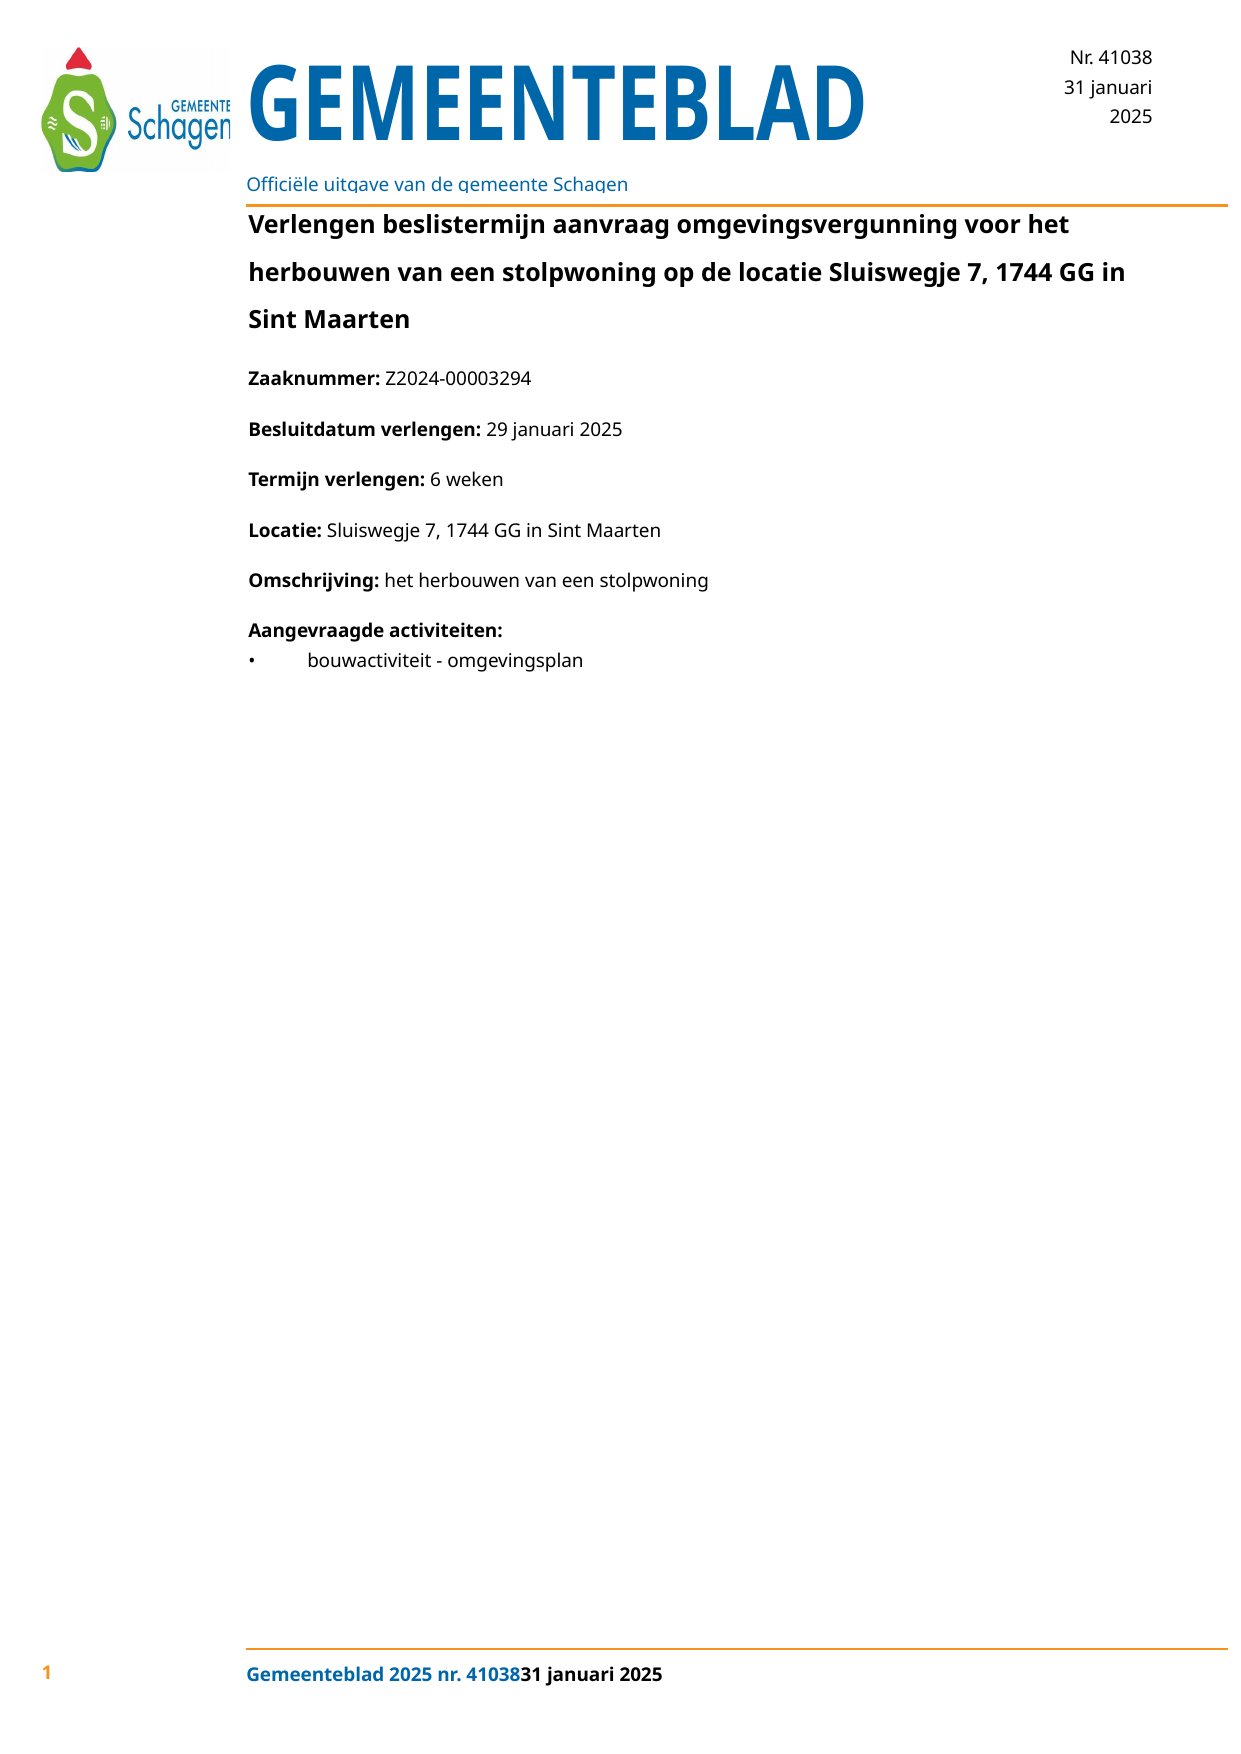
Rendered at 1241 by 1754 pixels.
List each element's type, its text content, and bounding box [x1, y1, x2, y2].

text Aangevraagde activiteiten: [248, 618, 1152, 643]
text Omschrijving: het herbouwen van een stolpwoning [248, 567, 1152, 593]
text Zaaknummer: Z2024-00003294 [248, 366, 1152, 391]
picture [41, 47, 231, 172]
text Locatie: Sluiswegje 7, 1744 GG in Sint Maarten [248, 517, 1152, 542]
text Termijn verlengen: 6 weken [248, 466, 1152, 492]
text Besluitdatum verlengen: 29 januari 2025 [248, 416, 1152, 442]
text Verlengen beslistermijn aanvraag omgevingsvergunning voor het herbouwen van een stolpwoning op de locatie Sluiswegje 7, 1744 GG in Sint Maarten [248, 207, 1152, 336]
list bouwactiviteit - omgevingsplan [248, 647, 1152, 673]
